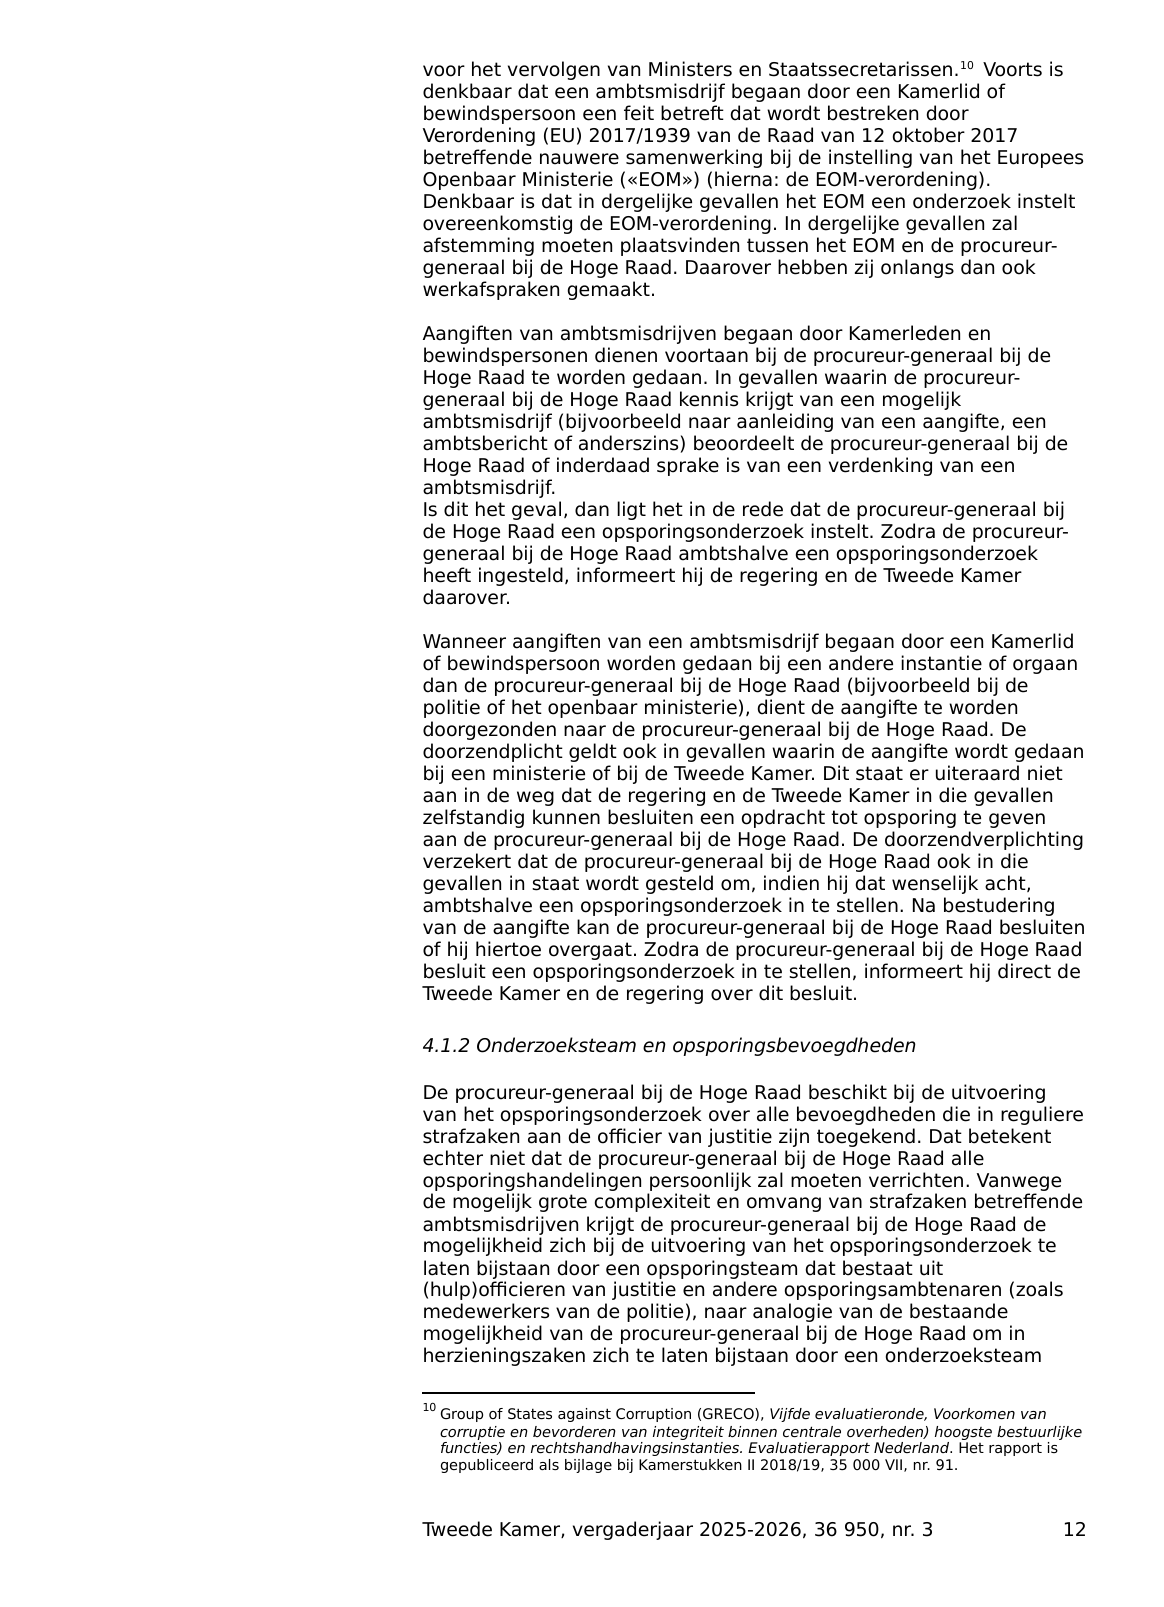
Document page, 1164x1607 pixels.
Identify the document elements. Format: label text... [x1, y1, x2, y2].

text voor het vervolgen van Ministers en Staatssecretarissen. Voorts is denkbaar dat een ambtsmisdrijf begaan door een Kamerlid of bewindspersoon een feit betreft dat wordt bestreken door Verordening (EU) 2017/1939 van de Raad van 12 oktober 2017 betreffende nauwere samenwerking bij de instelling van het Europees Openbaar Ministerie («EOM») (hierna: de EOM-verordening). Denkbaar is dat in dergelijke gevallen het EOM een onderzoek instelt overeenkomstig de EOM-verordening. In dergelijke gevallen zal afstemming moeten plaatsvinden tussen het EOM en de procureur-generaal bij de Hoge Raad. Daarover hebben zij onlangs dan ook werkafspraken gemaakt. [422, 59, 1087, 301]
text Wanneer aangiften van een ambtsmisdrijf begaan door een Kamerlid of bewindspersoon worden gedaan bij een andere instantie of orgaan dan de procureur-generaal bij de Hoge Raad (bijvoorbeeld bij de politie of het openbaar ministerie), dient de aangifte te worden doorgezonden naar de procureur-generaal bij de Hoge Raad. De doorzendplicht geldt ook in gevallen waarin de aangifte wordt gedaan bij een ministerie of bij de Tweede Kamer. Dit staat er uiteraard niet aan in de weg dat de regering en de Tweede Kamer in die gevallen zelfstandig kunnen besluiten een opdracht tot opsporing te geven aan de procureur-generaal bij de Hoge Raad. De doorzendverplichting verzekert dat de procureur-generaal bij de Hoge Raad ook in die gevallen in staat wordt gesteld om, indien hij dat wenselijk acht, ambtshalve een opsporingsonderzoek in te stellen. Na bestudering van de aangifte kan de procureur-generaal bij de Hoge Raad besluiten of hij hiertoe overgaat. Zodra de procureur-generaal bij de Hoge Raad besluit een opsporingsonderzoek in te stellen, informeert hij direct de Tweede Kamer en de regering over dit besluit. [422, 631, 1087, 1004]
text Is dit het geval, dan ligt het in de rede dat de procureur-generaal bij de Hoge Raad een opsporingsonderzoek instelt. Zodra de procureur-generaal bij de Hoge Raad ambtshalve een opsporingsonderzoek heeft ingesteld, informeert hij de regering en de Tweede Kamer daarover. [422, 499, 1087, 609]
subtitle 4.1.2 Onderzoeksteam en opsporingsbevoegdheden [422, 1034, 1087, 1057]
text Aangiften van ambtsmisdrijven begaan door Kamerleden en bewindspersonen dienen voortaan bij de procureur-generaal bij de Hoge Raad te worden gedaan. In gevallen waarin de procureur-generaal bij de Hoge Raad kennis krijgt van een mogelijk ambtsmisdrijf (bijvoorbeeld naar aanleiding van een aangifte, een ambtsbericht of anderszins) beoordeelt de procureur-generaal bij de Hoge Raad of inderdaad sprake is van een verdenking van een ambtsmisdrijf. [422, 323, 1087, 499]
text Group of States against Corruption (GRECO), Vijfde evaluatieronde, Voorkomen van corruptie en bevorderen van integriteit binnen centrale overheden) hoogste bestuurlijke functies) en rechtshandhavingsinstanties. Evaluatierapport Nederland. Het rapport is gepubliceerd als bijlage bij Kamerstukken II 2018/19, 35 000 VII, nr. 91. [422, 1402, 1087, 1474]
text De procureur-generaal bij de Hoge Raad beschikt bij de uitvoering van het opsporingsonderzoek over alle bevoegdheden die in reguliere strafzaken aan de officier van justitie zijn toegekend. Dat betekent echter niet dat de procureur-generaal bij de Hoge Raad alle opsporingshandelingen persoonlijk zal moeten verrichten. Vanwege de mogelijk grote complexiteit en omvang van strafzaken betreffende ambtsmisdrijven krijgt de procureur-generaal bij de Hoge Raad de mogelijkheid zich bij de uitvoering van het opsporingsonderzoek te laten bijstaan door een opsporingsteam dat bestaat uit (hulp)officieren van justitie en andere opsporingsambtenaren (zoals medewerkers van de politie), naar analogie van de bestaande mogelijkheid van de procureur-generaal bij de Hoge Raad om in herzieningszaken zich te laten bijstaan door een onderzoeksteam [422, 1082, 1087, 1367]
